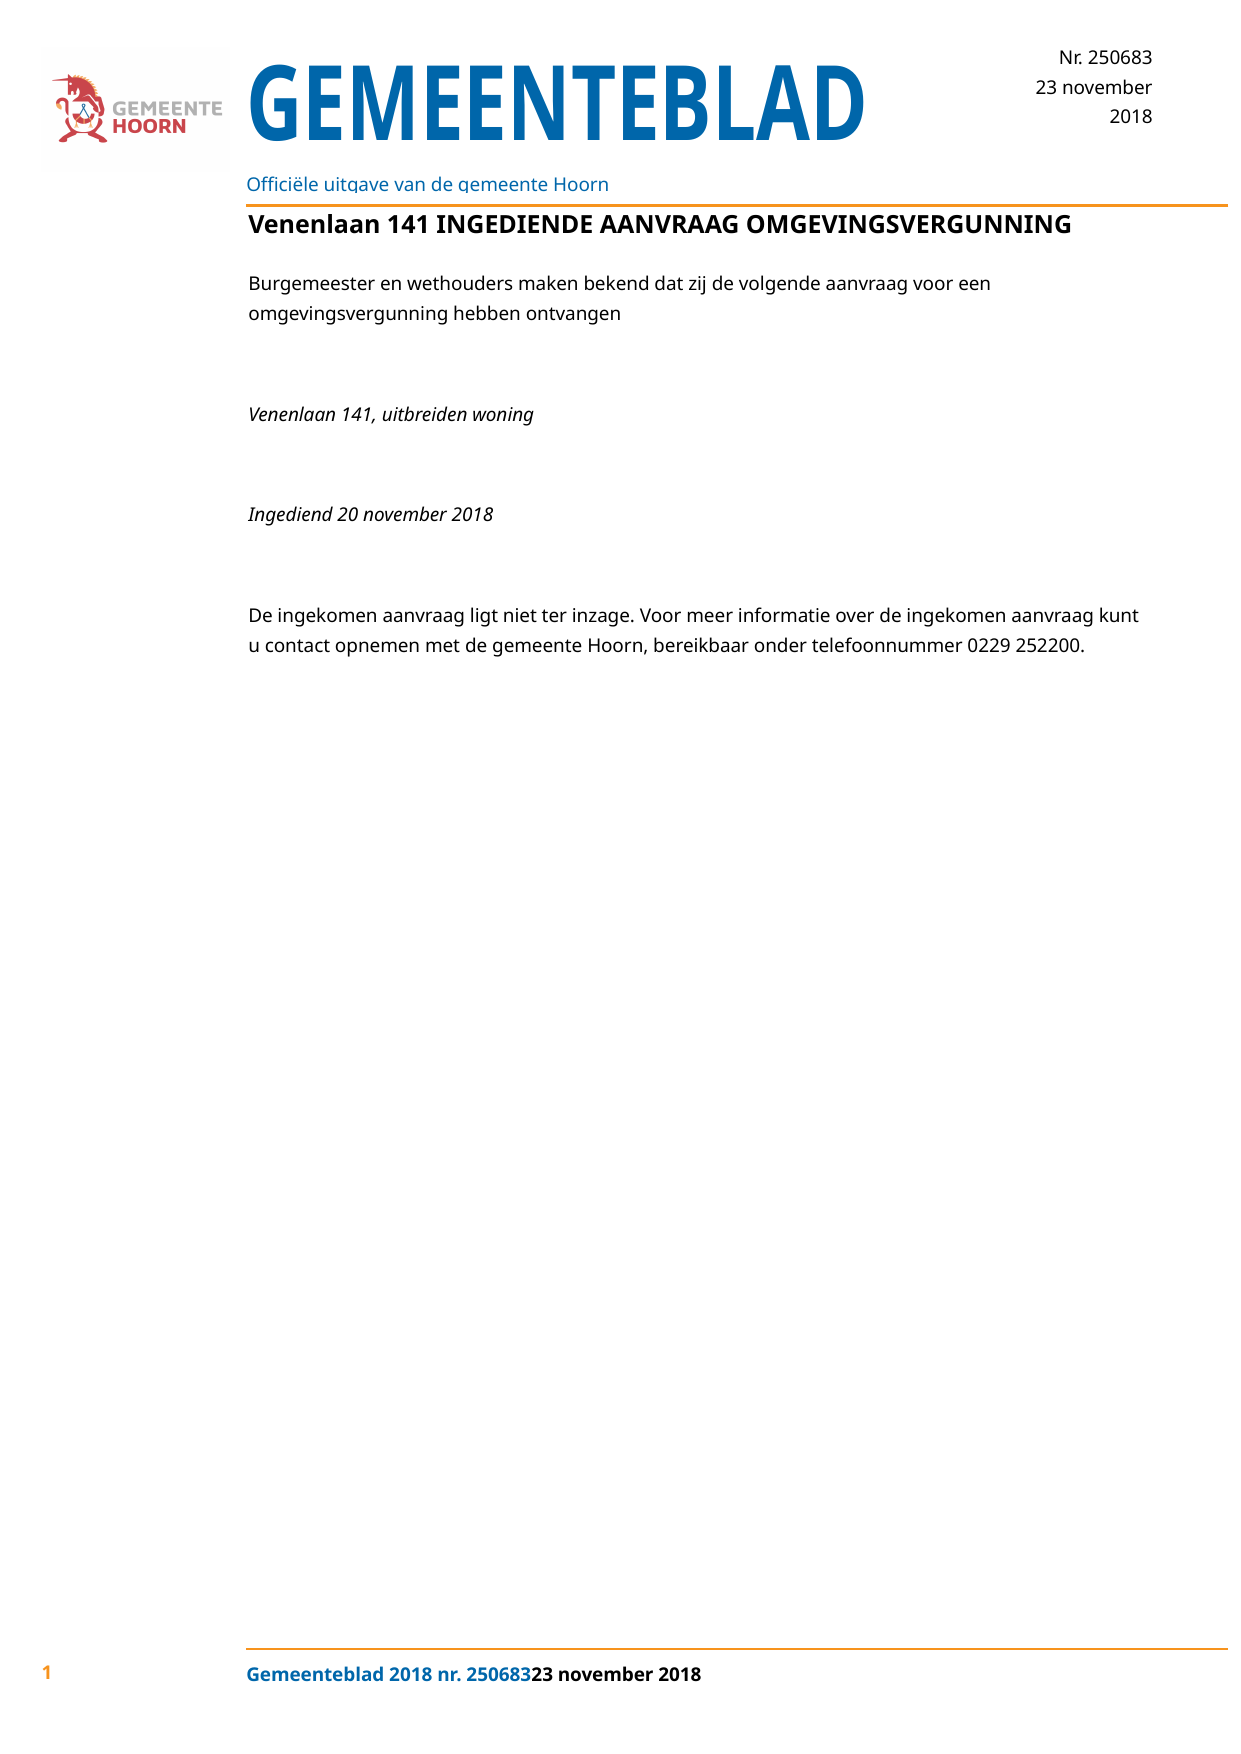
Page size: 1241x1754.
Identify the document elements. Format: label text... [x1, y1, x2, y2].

text Venenlaan 141, uitbreiden woning [248, 401, 1152, 426]
text Venenlaan 141 INGEDIENDE AANVRAAG OMGEVINGSVERGUNNING [248, 207, 1152, 241]
picture [41, 47, 231, 172]
text De ingekomen aanvraag ligt niet ter inzage. Voor meer informatie over de ingekomen aanvraag kunt u contact opnemen met de gemeente Hoorn, bereikbaar onder telefoonnummer 0229 252200. [248, 602, 1152, 658]
text Burgemeester en wethouders maken bekend dat zij de volgende aanvraag voor een omgevingsvergunning hebben ontvangen [248, 270, 1152, 326]
text Ingediend 20 november 2018 [248, 502, 1152, 527]
